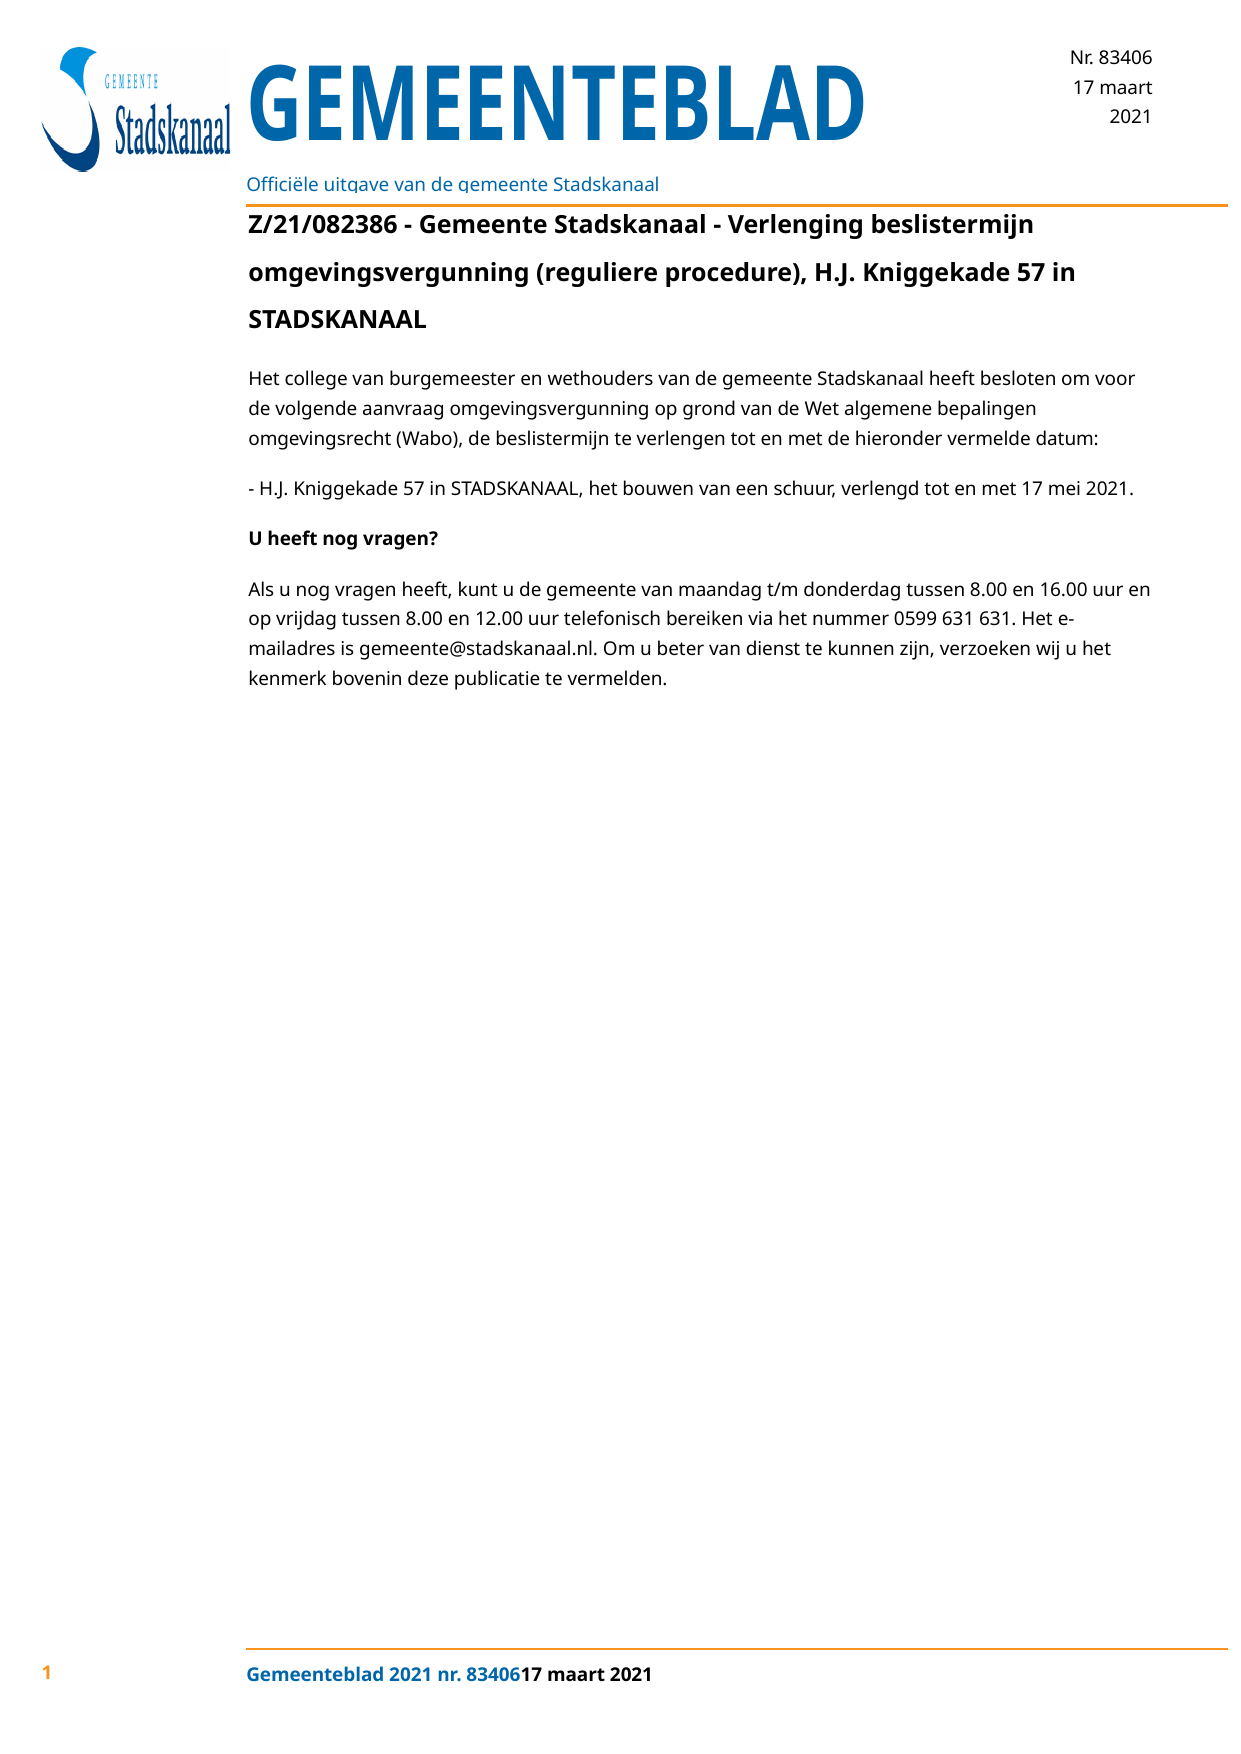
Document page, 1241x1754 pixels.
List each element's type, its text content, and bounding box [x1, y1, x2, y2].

text Het college van burgemeester en wethouders van de gemeente Stadskanaal heeft besloten om voor de volgende aanvraag omgevingsvergunning op grond van de Wet algemene bepalingen omgevingsrecht (Wabo), de beslistermijn te verlengen tot en met de hieronder vermelde datum: [248, 366, 1152, 450]
text U heeft nog vragen? [248, 526, 1152, 551]
picture [41, 47, 231, 172]
text - H.J. Kniggekade 57 in STADSKANAAL, het bouwen van een schuur, verlengd tot en met 17 mei 2021. [248, 475, 1152, 501]
text Als u nog vragen heeft, kunt u de gemeente van maandag t/m donderdag tussen 8.00 en 16.00 uur en op vrijdag tussen 8.00 en 12.00 uur telefonisch bereiken via het nummer 0599 631 631. Het e-mailadres is gemeente@stadskanaal.nl. Om u beter van dienst te kunnen zijn, verzoeken wij u het kenmerk bovenin deze publicatie te vermelden. [248, 576, 1152, 690]
text Z/21/082386 - Gemeente Stadskanaal - Verlenging beslistermijn omgevingsvergunning (reguliere procedure), H.J. Kniggekade 57 in STADSKANAAL [248, 207, 1152, 336]
